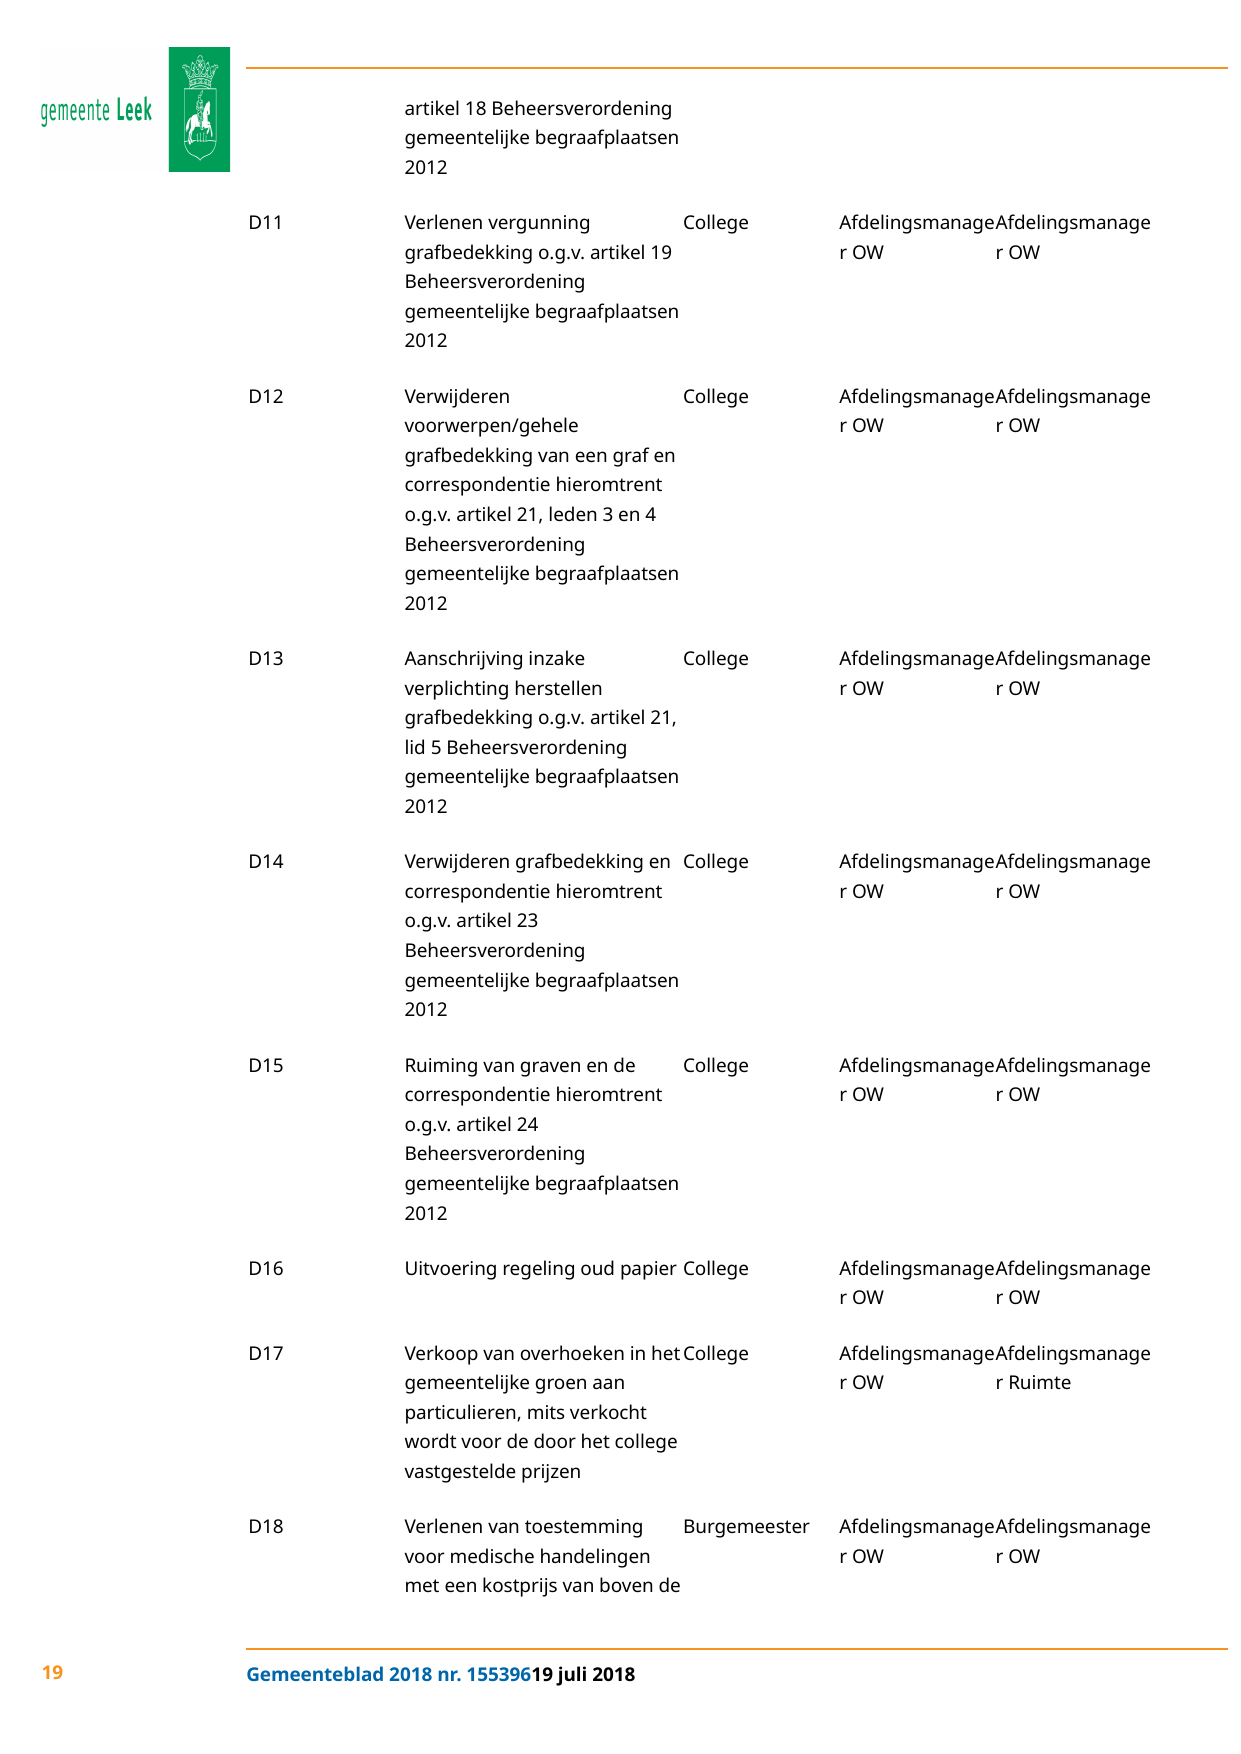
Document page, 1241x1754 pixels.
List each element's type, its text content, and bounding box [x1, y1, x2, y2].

table_cell Burgemeester [683, 1514, 839, 1598]
table_cell D15 [248, 1052, 404, 1255]
table_cell College [683, 849, 839, 1052]
table_cell Ruiming van graven en de correspondentie hieromtrent o.g.v. artikel 24 Beheersverordening gemeentelijke begraafplaatsen 2012 [404, 1052, 683, 1255]
table_cell Afdelingsmanager OW [995, 645, 1152, 848]
table_cell D14 [248, 849, 404, 1052]
table_cell Verlenen van toestemming voor medische handelingen met een kostprijs van boven de [404, 1514, 683, 1598]
table_cell Afdelingsmanager OW [839, 849, 995, 1052]
table_cell D17 [248, 1340, 404, 1513]
table_cell Afdelingsmanager OW [839, 1052, 995, 1255]
table_cell D12 [248, 383, 404, 645]
table_cell Afdelingsmanager OW [839, 1340, 995, 1513]
table_cell [248, 95, 404, 209]
table_cell Afdelingsmanager OW [995, 1052, 1152, 1255]
table_cell D16 [248, 1255, 404, 1340]
table_cell D13 [248, 645, 404, 848]
table_cell Afdelingsmanager OW [839, 1255, 995, 1340]
table_cell Afdelingsmanager OW [995, 209, 1152, 383]
table_cell Verlenen vergunning grafbedekking o.g.v. artikel 19 Beheersverordening gemeentelijke begraafplaatsen 2012 [404, 209, 683, 383]
table_cell Verkoop van overhoeken in het gemeentelijke groen aan particulieren, mits verkocht wordt voor de door het college vastgestelde prijzen [404, 1340, 683, 1513]
table_cell D11 [248, 209, 404, 383]
table_cell Verwijderen voorwerpen/gehele grafbedekking van een graf en correspondentie hieromtrent o.g.v. artikel 21, leden 3 en 4 Beheersverordening gemeentelijke begraafplaatsen 2012 [404, 383, 683, 645]
table_cell College [683, 1340, 839, 1513]
table_cell Afdelingsmanager OW [995, 383, 1152, 645]
table_cell Afdelingsmanager OW [839, 1514, 995, 1598]
table_cell College [683, 645, 839, 848]
table_cell College [683, 209, 839, 383]
table_cell Afdelingsmanager OW [995, 849, 1152, 1052]
table_cell Aanschrijving inzake verplichting herstellen grafbedekking o.g.v. artikel 21, lid 5 Beheersverordening gemeentelijke begraafplaatsen 2012 [404, 645, 683, 848]
table_cell D18 [248, 1514, 404, 1598]
table_cell College [683, 383, 839, 645]
table_cell College [683, 1052, 839, 1255]
table_cell Afdelingsmanager OW [839, 383, 995, 645]
table_cell [839, 95, 995, 209]
table_cell Afdelingsmanager OW [839, 645, 995, 848]
table_cell [995, 95, 1152, 209]
table_cell Afdelingsmanager Ruimte [995, 1340, 1152, 1513]
table_cell artikel 18 Beheersverordening gemeentelijke begraafplaatsen 2012 [404, 95, 683, 209]
picture [41, 47, 231, 172]
table_cell College [683, 1255, 839, 1340]
table_cell Afdelingsmanager OW [995, 1255, 1152, 1340]
table_cell Afdelingsmanager OW [995, 1514, 1152, 1598]
table_cell Verwijderen grafbedekking en correspondentie hieromtrent o.g.v. artikel 23 Beheersverordening gemeentelijke begraafplaatsen 2012 [404, 849, 683, 1052]
table_cell Afdelingsmanager OW [839, 209, 995, 383]
table_cell Uitvoering regeling oud papier [404, 1255, 683, 1340]
table_cell [683, 95, 839, 209]
